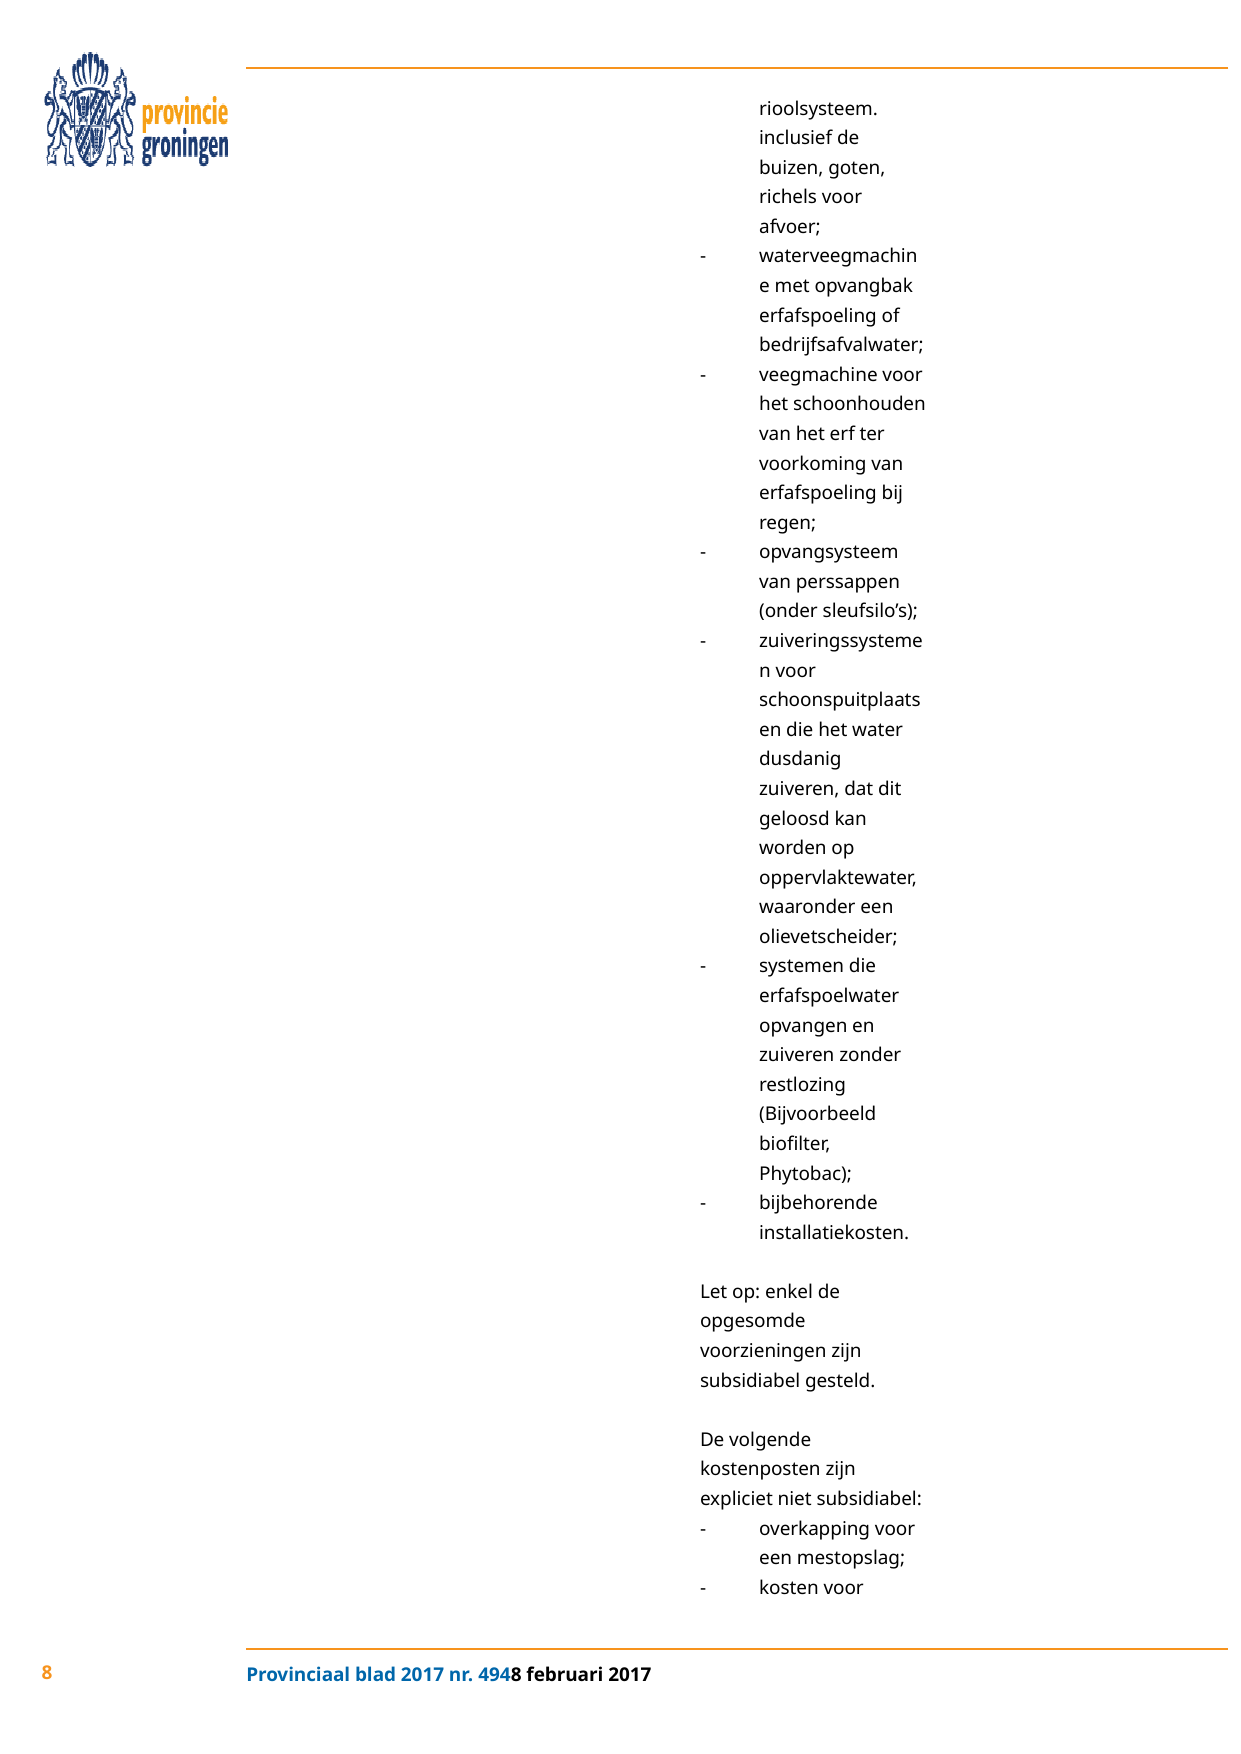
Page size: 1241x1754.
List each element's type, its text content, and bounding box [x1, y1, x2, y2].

picture [41, 47, 231, 172]
table_cell [474, 95, 700, 1600]
table_cell [248, 95, 474, 1600]
table_cell rioolsysteem. inclusief de buizen, goten, richels voor afvoer; waterveegmachine met opvangbak erfafspoeling of bedrijfsafvalwater; veegmachine voor het schoonhouden van het erf ter voorkoming van erfafspoeling bij regen; opvangsysteem van perssappen (onder sleufsilo’s); zuiveringssystemen voor schoonspuitplaatsen die het water dusdanig zuiveren, dat dit geloosd kan worden op oppervlaktewater, waaronder een olievetscheider; systemen die erfafspoelwater opvangen en zuiveren zonder restlozing (Bijvoorbeeld biofilter, Phytobac); bijbehorende installatiekosten. Let op: enkel de opgesomde voorzieningen zijn subsidiabel gesteld. De volgende kostenposten zijn expliciet niet subsidiabel: overkapping voor een mestopslag; kosten voor [700, 95, 926, 1600]
table_cell [926, 95, 1152, 1600]
